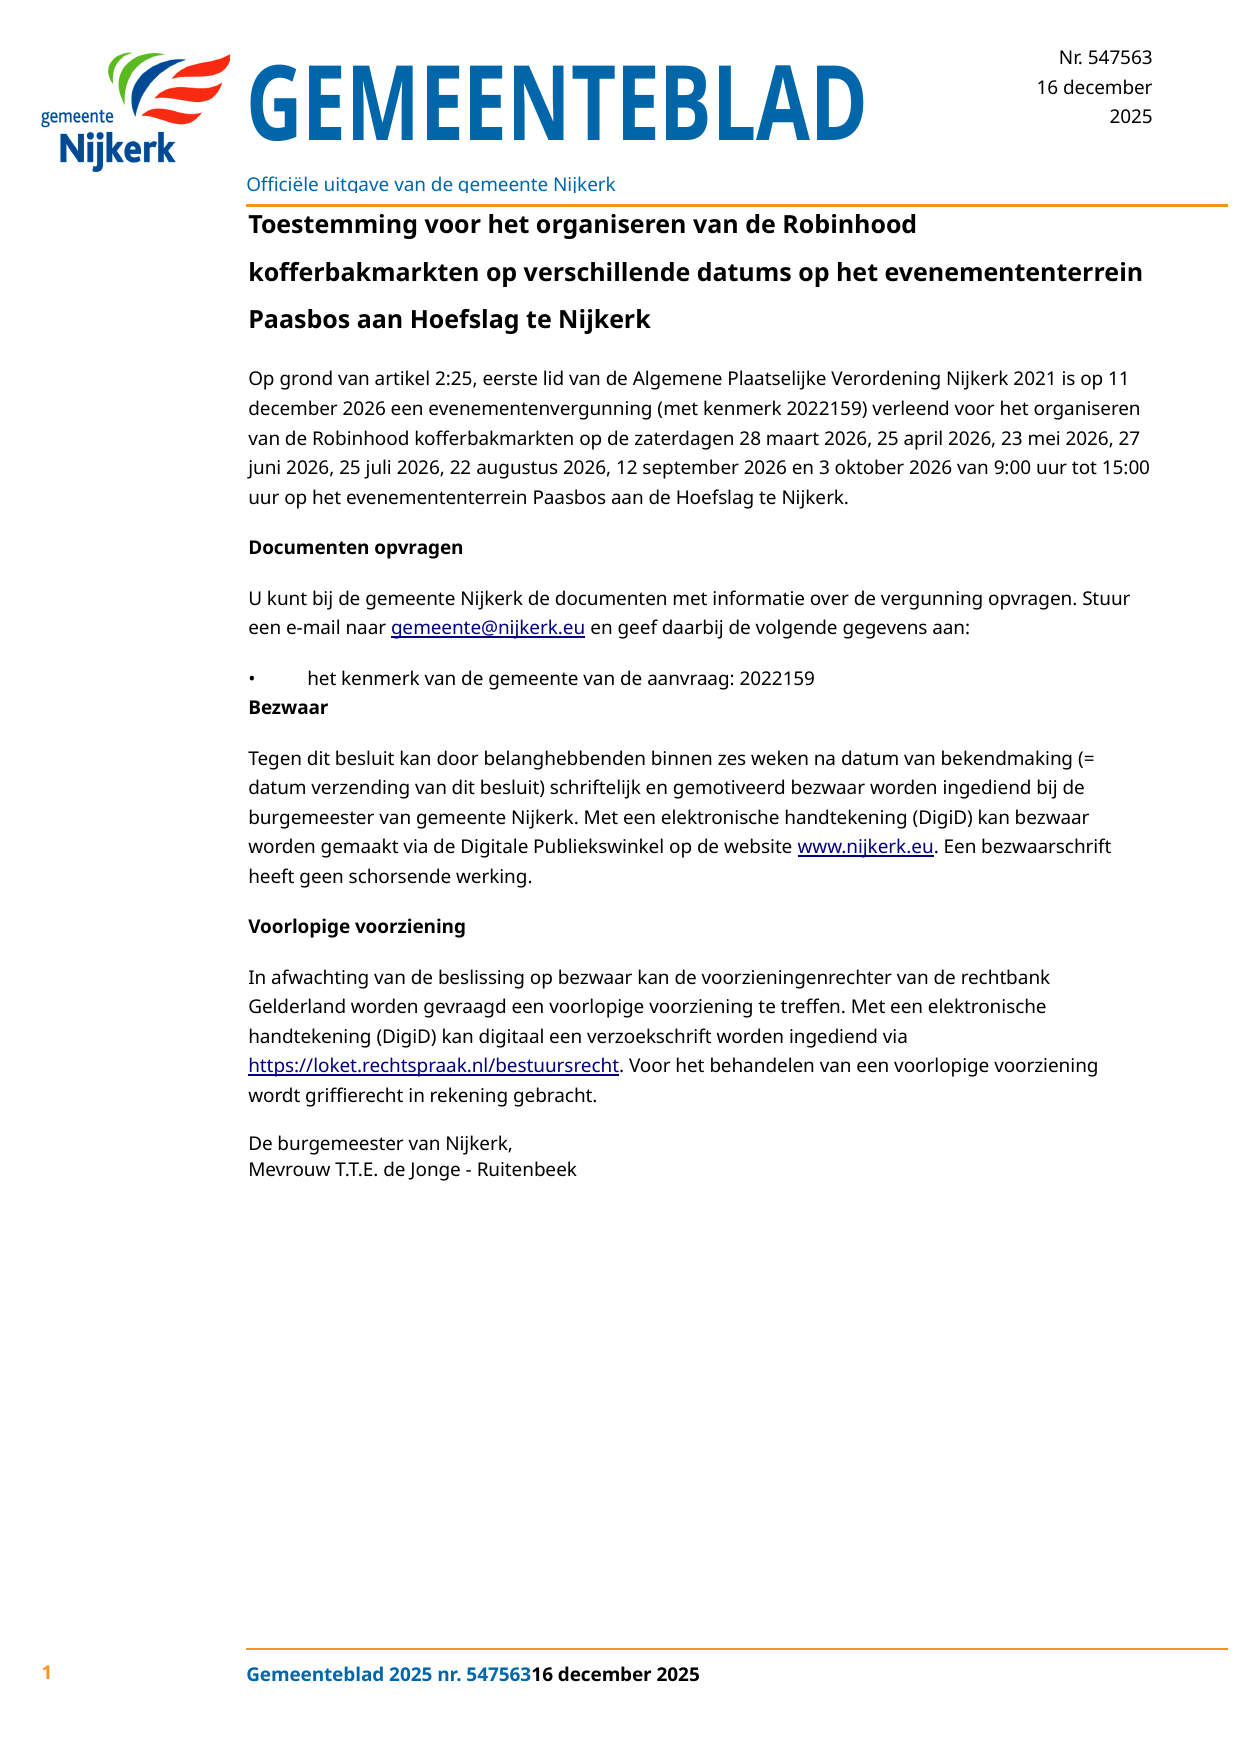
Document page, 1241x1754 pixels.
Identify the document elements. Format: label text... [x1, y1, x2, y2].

text Op grond van artikel 2:25, eerste lid van de Algemene Plaatselijke Verordening Nijkerk 2021 is op 11 december 2026 een evenementenvergunning (met kenmerk 2022159) verleend voor het organiseren van de Robinhood kofferbakmarkten op de zaterdagen 28 maart 2026, 25 april 2026, 23 mei 2026, 27 juni 2026, 25 juli 2026, 22 augustus 2026, 12 september 2026 en 3 oktober 2026 van 9:00 uur tot 15:00 uur op het evenemententerrein Paasbos aan de Hoefslag te Nijkerk. [248, 366, 1152, 509]
text U kunt bij de gemeente Nijkerk de documenten met informatie over de vergunning opvragen. Stuur een e-mail naar gemeente@nijkerk.eu en geef daarbij de volgende gegevens aan: [248, 585, 1152, 640]
text Mevrouw T.T.E. de Jonge - Ruitenbeek [248, 1156, 1152, 1181]
text Documenten opvragen [248, 534, 1152, 560]
text In afwachting van de beslissing op bezwaar kan de voorzieningenrechter van de rechtbank Gelderland worden gevraagd een voorlopige voorziening te treffen. Met een elektronische handtekening (DigiD) kan digitaal een verzoekschrift worden ingediend via https://loket.rechtspraak.nl/bestuursrecht. Voor het behandelen van een voorlopige voorziening wordt griffierecht in rekening gebracht. [248, 964, 1152, 1108]
text De burgemeester van Nijkerk, [248, 1130, 1152, 1156]
text Voorlopige voorziening [248, 913, 1152, 939]
picture [41, 47, 231, 172]
list het kenmerk van de gemeente van de aanvraag: 2022159 [248, 665, 1152, 690]
text Tegen dit besluit kan door belanghebbenden binnen zes weken na datum van bekendmaking (= datum verzending van dit besluit) schriftelijk en gemotiveerd bezwaar worden ingediend bij de burgemeester van gemeente Nijkerk. Met een elektronische handtekening (DigiD) kan bezwaar worden gemaakt via de Digitale Publiekswinkel op de website www.nijkerk.eu. Een bezwaarschrift heeft geen schorsende werking. [248, 745, 1152, 889]
text Bezwaar [248, 694, 1152, 720]
text Toestemming voor het organiseren van de Robinhood kofferbakmarkten op verschillende datums op het evenemententerrein Paasbos aan Hoefslag te Nijkerk [248, 207, 1152, 336]
